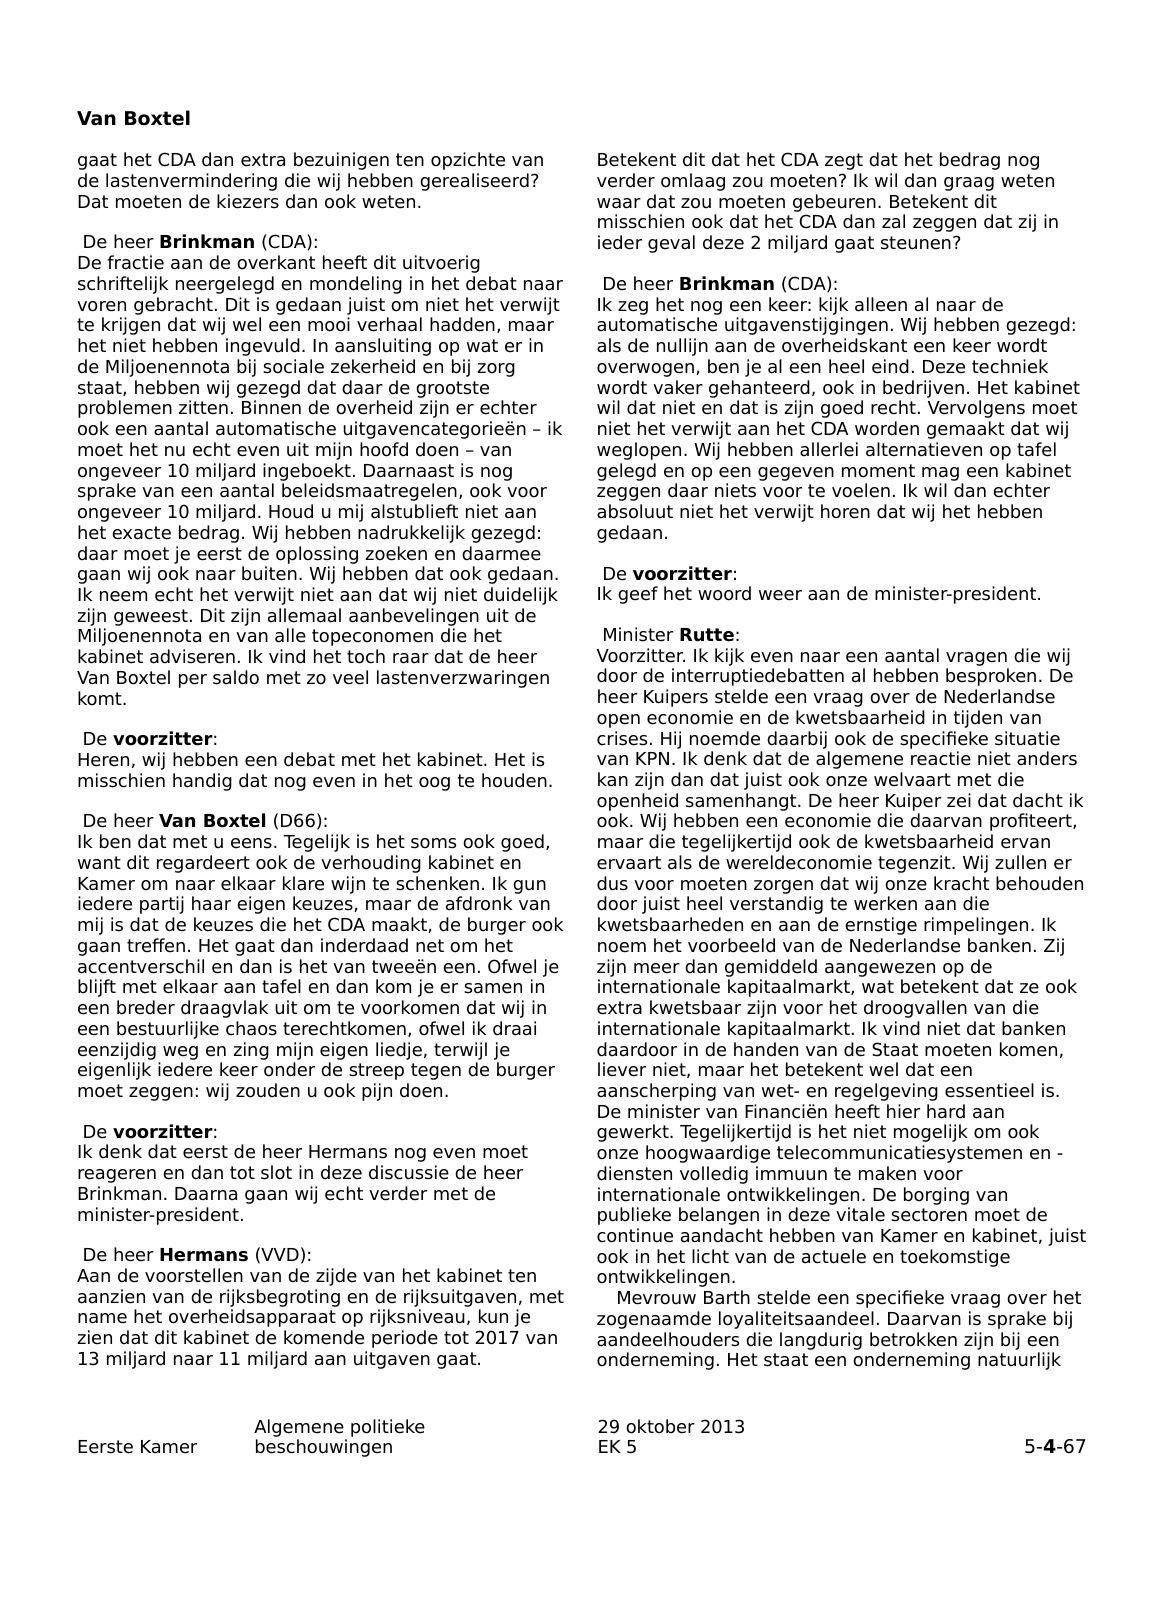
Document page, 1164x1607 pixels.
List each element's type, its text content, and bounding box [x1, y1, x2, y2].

text De heer Hermans (VVD): [77, 1245, 567, 1266]
text Ik denk dat eerst de heer Hermans nog even moet reageren en dan tot slot in deze discussie de heer Brinkman. Daarna gaan wij echt verder met de minister-president. [77, 1142, 567, 1225]
text Betekent dit dat het CDA zegt dat het bedrag nog verder omlaag zou moeten? Ik wil dan graag weten waar dat zou moeten gebeuren. Betekent dit misschien ook dat het CDA dan zal zeggen dat zij in ieder geval deze 2 miljard gaat steunen? [596, 150, 1087, 254]
text De heer Brinkman (CDA): [596, 274, 1087, 294]
text Heren, wij hebben een debat met het kabinet. Het is misschien handig dat nog even in het oog te houden. [77, 750, 567, 791]
text gaat het CDA dan extra bezuinigen ten opzichte van de lastenvermindering die wij hebben gerealiseerd? Dat moeten de kiezers dan ook weten. [77, 150, 567, 212]
text Ik ben dat met u eens. Tegelijk is het soms ook goed, want dit regardeert ook de verhouding kabinet en Kamer om naar elkaar klare wijn te schenken. Ik gun iedere partij haar eigen keuzes, maar de afdronk van mij is dat de keuzes die het CDA maakt, de burger ook gaan treffen. Het gaat dan inderdaad net om het accentverschil en dan is het van tweeën een. Ofwel je blijft met elkaar aan tafel en dan kom je er samen in een breder draagvlak uit om te voorkomen dat wij in een bestuurlijke chaos terechtkomen, ofwel ik draai eenzijdig weg en zing mijn eigen liedje, terwijl je eigenlijk iedere keer onder de streep tegen de burger moet zeggen: wij zouden u ook pijn doen. [77, 832, 567, 1102]
text De voorzitter: [77, 729, 567, 750]
text Voorzitter. Ik kijk even naar een aantal vragen die wij door de interruptiedebatten al hebben besproken. De heer Kuipers stelde een vraag over de Nederlandse open economie en de kwetsbaarheid in tijden van crises. Hij noemde daarbij ook de specifieke situatie van KPN. Ik denk dat de algemene reactie niet anders kan zijn dan dat juist ook onze welvaart met die openheid samenhangt. De heer Kuiper zei dat dacht ik ook. Wij hebben een economie die daarvan profiteert, maar die tegelijkertijd ook de kwetsbaarheid ervan ervaart als de wereldeconomie tegenzit. Wij zullen er dus voor moeten zorgen dat wij onze kracht behouden door juist heel verstandig te werken aan die kwetsbaarheden en aan de ernstige rimpelingen. Ik noem het voorbeeld van de Nederlandse banken. Zij zijn meer dan gemiddeld aangewezen op de internationale kapitaalmarkt, wat betekent dat ze ook extra kwetsbaar zijn voor het droogvallen van die internationale kapitaalmarkt. Ik vind niet dat banken daardoor in de handen van de Staat moeten komen, liever niet, maar het betekent wel dat een aanscherping van wet- en regelgeving essentieel is. De minister van Financiën heeft hier hard aan gewerkt. Tegelijkertijd is het niet mogelijk om ook onze hoogwaardige telecommunicatiesystemen en -diensten volledig immuun te maken voor internationale ontwikkelingen. De borging van publieke belangen in deze vitale sectoren moet de continue aandacht hebben van Kamer en kabinet, juist ook in het licht van de actuele en toekomstige ontwikkelingen. [596, 646, 1087, 1288]
text Ik geef het woord weer aan de minister-president. [596, 584, 1087, 605]
text Ik zeg het nog een keer: kijk alleen al naar de automatische uitgavenstijgingen. Wij hebben gezegd: als de nullijn aan de overheidskant een keer wordt overwogen, ben je al een heel eind. Deze techniek wordt vaker gehanteerd, ook in bedrijven. Het kabinet wil dat niet en dat is zijn goed recht. Vervolgens moet niet het verwijt aan het CDA worden gemaakt dat wij weglopen. Wij hebben allerlei alternatieven op tafel gelegd en op een gegeven moment mag een kabinet zeggen daar niets voor te voelen. Ik wil dan echter absoluut niet het verwijt horen dat wij het hebben gedaan. [596, 294, 1087, 543]
text De heer Van Boxtel (D66): [77, 811, 567, 832]
text De voorzitter: [596, 563, 1087, 584]
text De fractie aan de overkant heeft dit uitvoerig schriftelijk neergelegd en mondeling in het debat naar voren gebracht. Dit is gedaan juist om niet het verwijt te krijgen dat wij wel een mooi verhaal hadden, maar het niet hebben ingevuld. In aansluiting op wat er in de Miljoenennota bij sociale zekerheid en bij zorg staat, hebben wij gezegd dat daar de grootste problemen zitten. Binnen de overheid zijn er echter ook een aantal automatische uitgavencategorieën – ik moet het nu echt even uit mijn hoofd doen – van ongeveer 10 miljard ingeboekt. Daarnaast is nog sprake van een aantal beleidsmaatregelen, ook voor ongeveer 10 miljard. Houd u mij alstublieft niet aan het exacte bedrag. Wij hebben nadrukkelijk gezegd: daar moet je eerst de oplossing zoeken en daarmee gaan wij ook naar buiten. Wij hebben dat ook gedaan. Ik neem echt het verwijt niet aan dat wij niet duidelijk zijn geweest. Dit zijn allemaal aanbevelingen uit de Miljoenennota en van alle topeconomen die het kabinet adviseren. Ik vind het toch raar dat de heer Van Boxtel per saldo met zo veel lastenverzwaringen komt. [77, 253, 567, 709]
text Mevrouw Barth stelde een specifieke vraag over het zogenaamde loyaliteitsaandeel. Daarvan is sprake bij aandeelhouders die langdurig betrokken zijn bij een onderneming. Het staat een onderneming natuurlijk [596, 1288, 1087, 1371]
text De voorzitter: [77, 1122, 567, 1142]
text Aan de voorstellen van de zijde van het kabinet ten aanzien van de rijksbegroting en de rijksuitgaven, met name het overheidsapparaat op rijksniveau, kun je zien dat dit kabinet de komende periode tot 2017 van 13 miljard naar 11 miljard aan uitgaven gaat. [77, 1266, 567, 1369]
text De heer Brinkman (CDA): [77, 232, 567, 253]
text Minister Rutte: [596, 625, 1087, 646]
